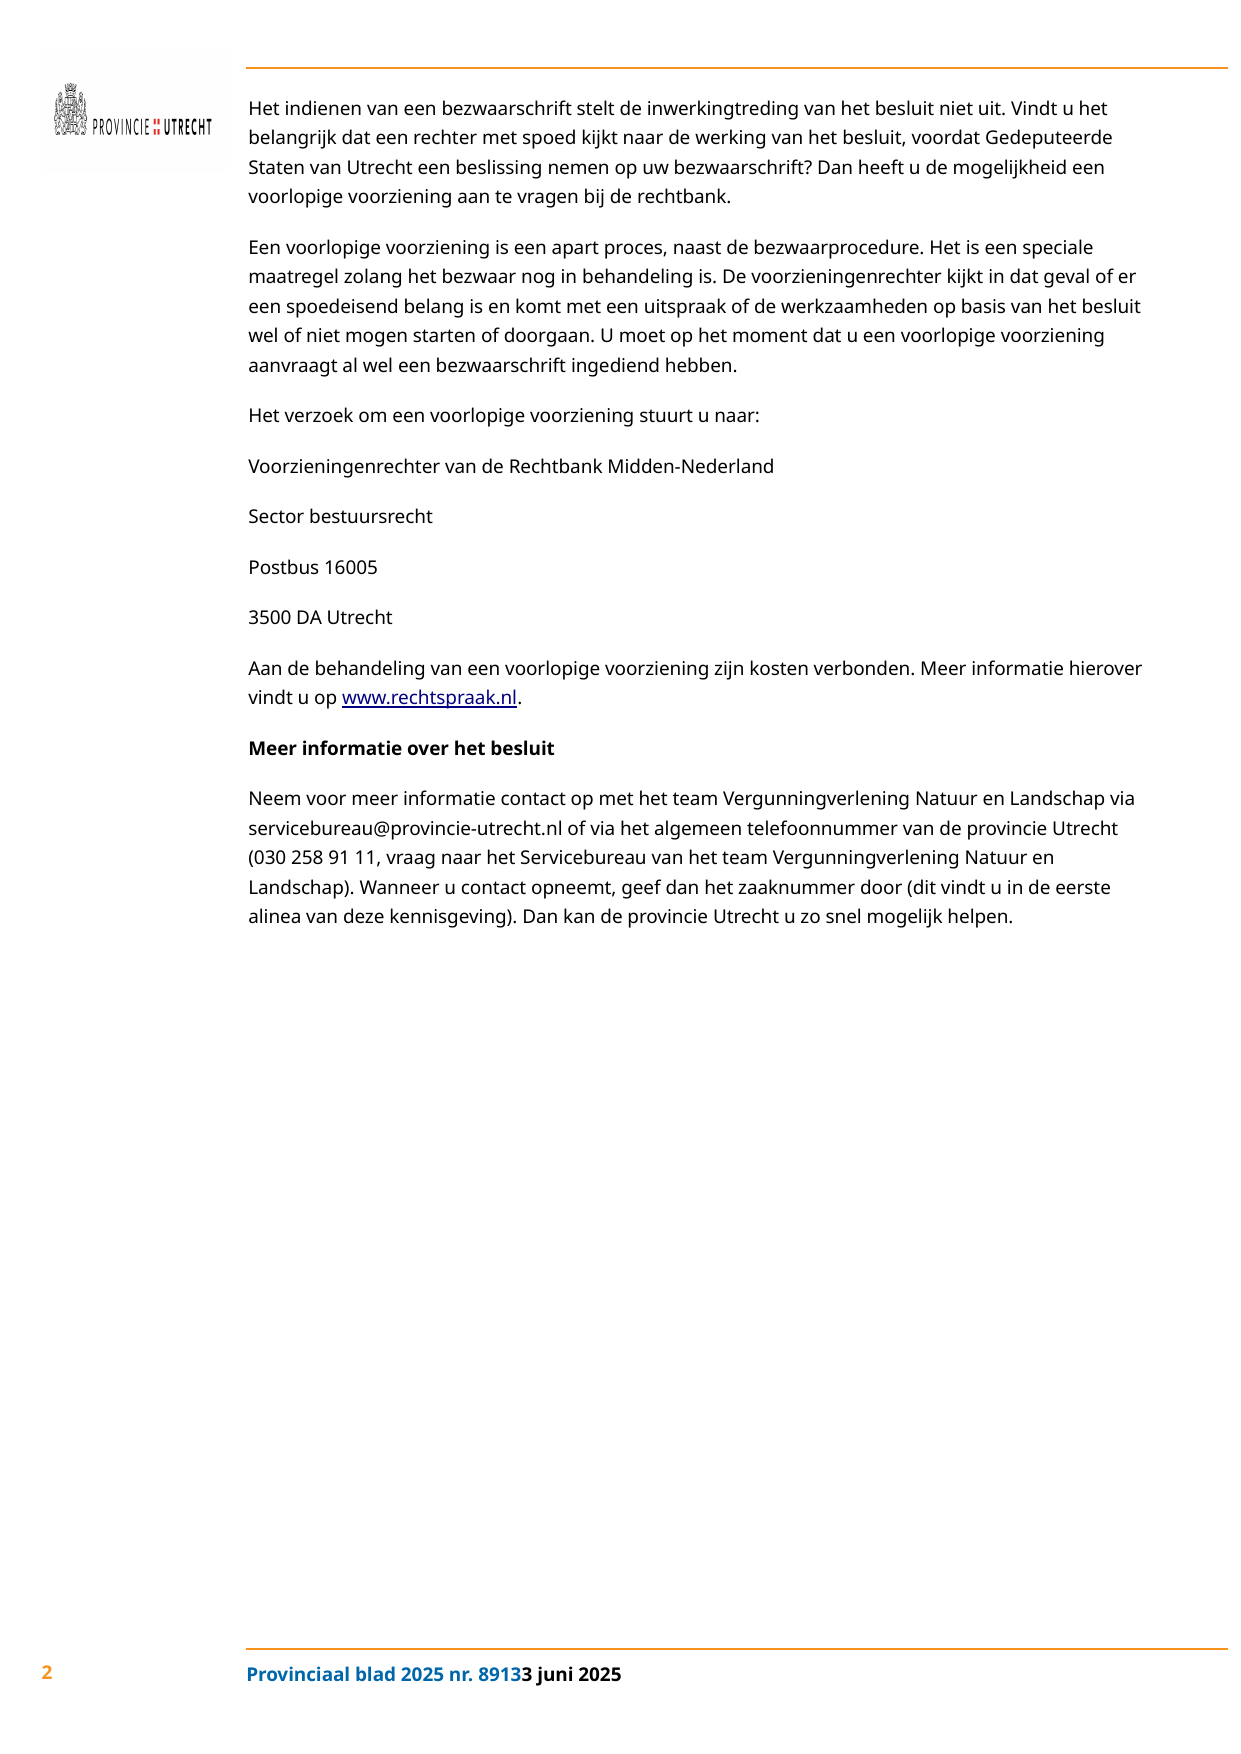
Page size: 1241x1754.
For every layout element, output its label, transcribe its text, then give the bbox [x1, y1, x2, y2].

text Aan de behandeling van een voorlopige voorziening zijn kosten verbonden. Meer informatie hierover vindt u op www.rechtspraak.nl. [248, 655, 1152, 710]
text Het indienen van een bezwaarschrift stelt de inwerkingtreding van het besluit niet uit. Vindt u het belangrijk dat een rechter met spoed kijkt naar de werking van het besluit, voordat Gedeputeerde Staten van Utrecht een beslissing nemen op uw bezwaarschrift? Dan heeft u de mogelijkheid een voorlopige voorziening aan te vragen bij de rechtbank. [248, 95, 1152, 209]
text Voorzieningenrechter van de Rechtbank Midden-Nederland [248, 453, 1152, 479]
text Een voorlopige voorziening is een apart proces, naast de bezwaarprocedure. Het is een speciale maatregel zolang het bezwaar nog in behandeling is. De voorzieningenrechter kijkt in dat geval of er een spoedeisend belang is en komt met een uitspraak of de werkzaamheden op basis van het besluit wel of niet mogen starten of doorgaan. U moet op het moment dat u een voorlopige voorziening aanvraagt al wel een bezwaarschrift ingediend hebben. [248, 234, 1152, 378]
picture [41, 47, 231, 172]
text Meer informatie over het besluit [248, 735, 1152, 761]
text Sector bestuursrecht [248, 503, 1152, 529]
text Het verzoek om een voorlopige voorziening stuurt u naar: [248, 403, 1152, 428]
text Neem voor meer informatie contact op met het team Vergunningverlening Natuur en Landschap via servicebureau@provincie-utrecht.nl of via het algemeen telefoonnummer van de provincie Utrecht (030 258 91 11, vraag naar het Servicebureau van het team Vergunningverlening Natuur en Landschap). Wanneer u contact opneemt, geef dan het zaaknummer door (dit vindt u in de eerste alinea van deze kennisgeving). Dan kan de provincie Utrecht u zo snel mogelijk helpen. [248, 785, 1152, 929]
text 3500 DA Utrecht [248, 604, 1152, 630]
text Postbus 16005 [248, 554, 1152, 580]
